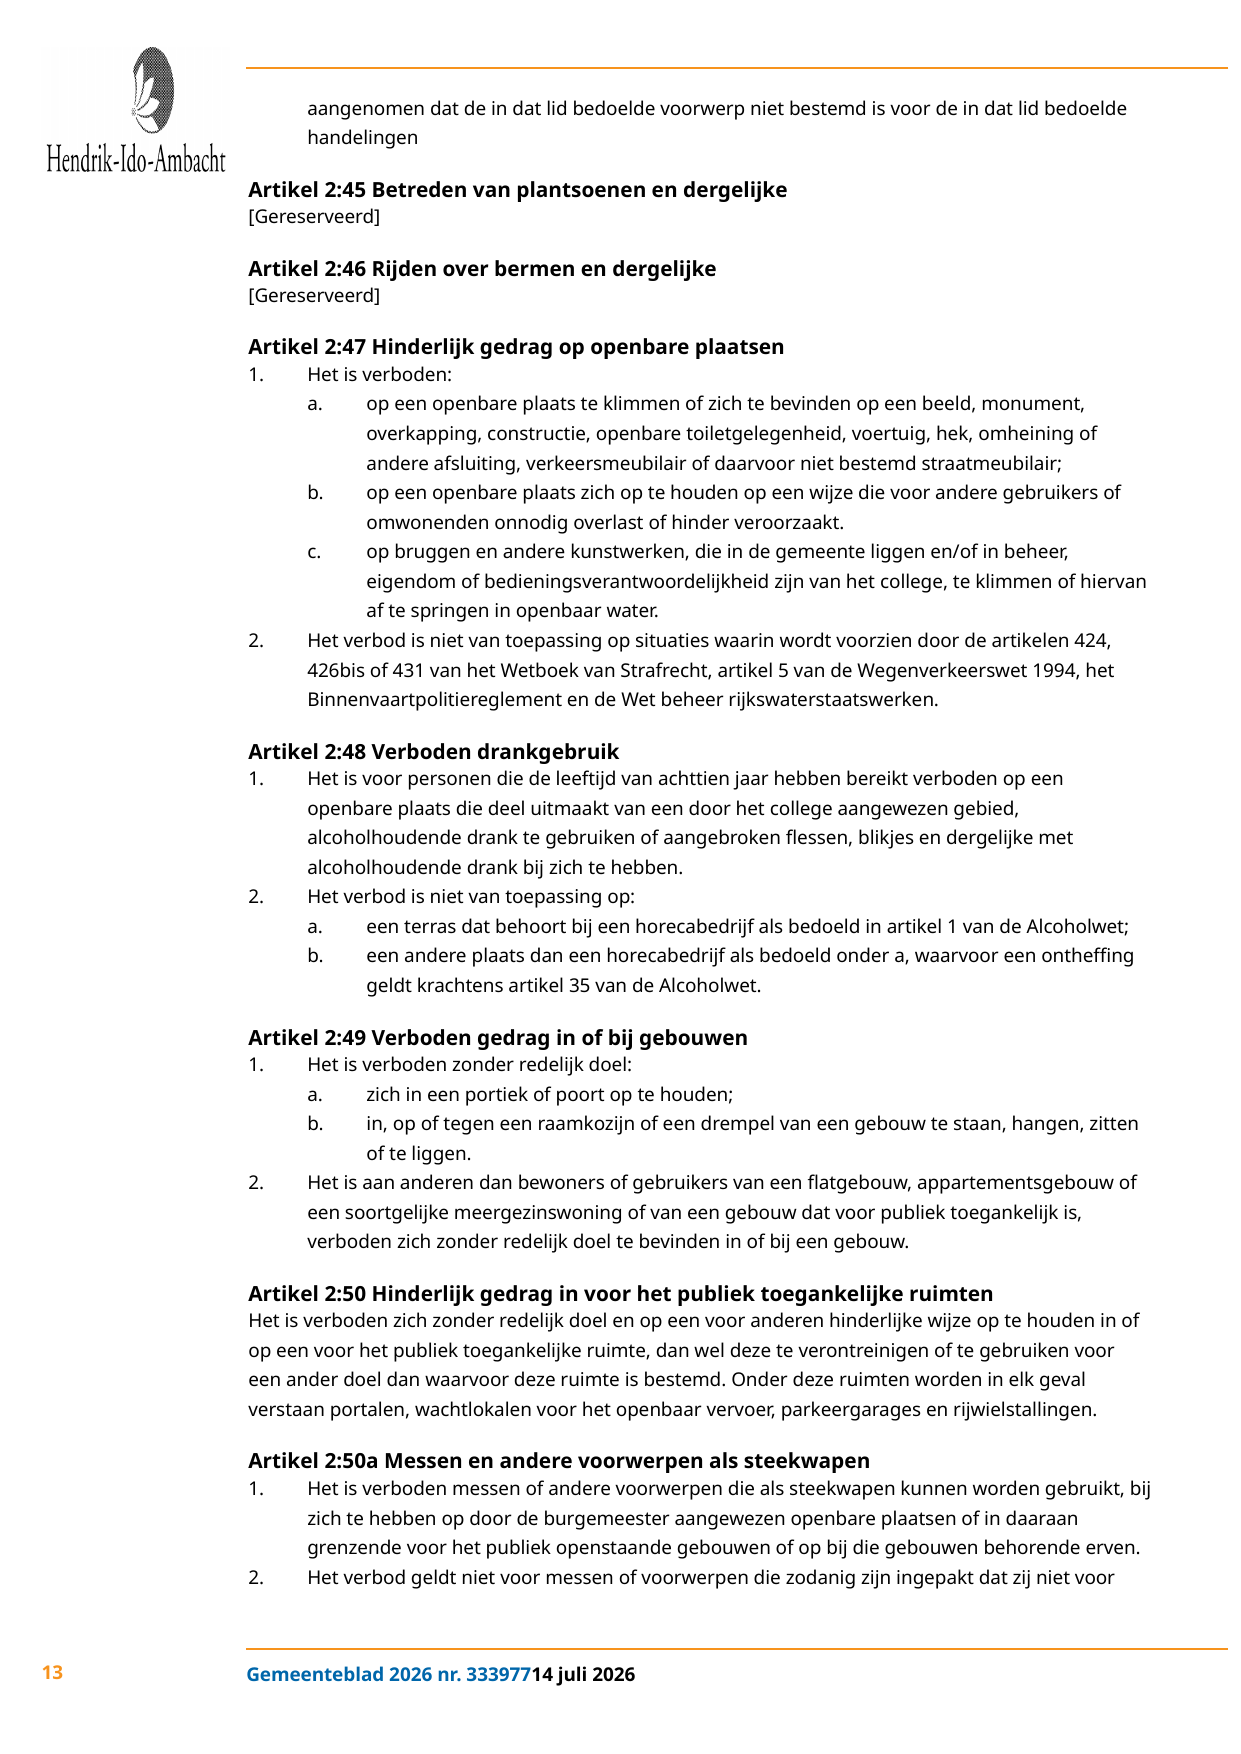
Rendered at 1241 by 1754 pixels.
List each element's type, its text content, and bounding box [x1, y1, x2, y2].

text [Gereserveerd] [248, 282, 1152, 308]
text Artikel 2:47 Hinderlijk gedrag op openbare plaatsen [248, 332, 1152, 361]
text Artikel 2:46 Rijden over bermen en dergelijke [248, 254, 1152, 282]
list op bruggen en andere kunstwerken, die in de gemeente liggen en/of in beheer, eigendom of bedieningsverantwoordelijkheid zijn van het college, te klimmen of hiervan af te springen in openbaar water. [307, 538, 1152, 623]
text Artikel 2:45 Betreden van plantsoenen en dergelijke [248, 175, 1152, 203]
list aangenomen dat de in dat lid bedoelde voorwerp niet bestemd is voor de in dat lid bedoelde handelingen [248, 95, 1152, 150]
list Het is verboden: [248, 361, 1152, 387]
text Artikel 2:49 Verboden gedrag in of bij gebouwen [248, 1023, 1152, 1051]
list Het verbod is niet van toepassing op: [248, 883, 1152, 909]
list een terras dat behoort bij een horecabedrijf als bedoeld in artikel 1 van de Alcoholwet; [307, 913, 1152, 939]
list op een openbare plaats zich op te houden op een wijze die voor andere gebruikers of omwonenden onnodig overlast of hinder veroorzaakt. [307, 479, 1152, 534]
text Artikel 2:50 Hinderlijk gedrag in voor het publiek toegankelijke ruimten [248, 1279, 1152, 1307]
text Artikel 2:50a Messen en andere voorwerpen als steekwapen [248, 1447, 1152, 1475]
list zich in een portiek of poort op te houden; [307, 1081, 1152, 1106]
text Het is verboden zich zonder redelijk doel en op een voor anderen hinderlijke wijze op te houden in of op een voor het publiek toegankelijke ruimte, dan wel deze te verontreinigen of te gebruiken voor een ander doel dan waarvoor deze ruimte is bestemd. Onder deze ruimten worden in elk geval verstaan portalen, wachtlokalen voor het openbaar vervoer, parkeergarages en rijwielstallingen. [248, 1307, 1152, 1422]
list Het is verboden messen of andere voorwerpen die als steekwapen kunnen worden gebruikt, bij zich te hebben op door de burgemeester aangewezen openbare plaatsen of in daaraan grenzende voor het publiek openstaande gebouwen of op bij die gebouwen behorende erven. [248, 1475, 1152, 1560]
picture [41, 47, 231, 172]
list Het is verboden zonder redelijk doel: [248, 1051, 1152, 1077]
list een andere plaats dan een horecabedrijf als bedoeld onder a, waarvoor een ontheffing geldt krachtens artikel 35 van de Alcoholwet. [307, 943, 1152, 998]
text Artikel 2:48 Verboden drankgebruik [248, 737, 1152, 765]
list Het is voor personen die de leeftijd van achttien jaar hebben bereikt verboden op een openbare plaats die deel uitmaakt van een door het college aangewezen gebied, alcoholhoudende drank te gebruiken of aangebroken flessen, blikjes en dergelijke met alcoholhoudende drank bij zich te hebben. [248, 765, 1152, 880]
list op een openbare plaats te klimmen of zich te bevinden op een beeld, monument, overkapping, constructie, openbare toiletgelegenheid, voertuig, hek, omheining of andere afsluiting, verkeersmeubilair of daarvoor niet bestemd straatmeubilair; [307, 391, 1152, 475]
text [Gereserveerd] [248, 203, 1152, 229]
list Het is aan anderen dan bewoners of gebruikers van een flatgebouw, appartementsgebouw of een soortgelijke meergezinswoning of van een gebouw dat voor publiek toegankelijk is, verboden zich zonder redelijk doel te bevinden in of bij een gebouw. [248, 1169, 1152, 1254]
list Het verbod geldt niet voor messen of voorwerpen die zodanig zijn ingepakt dat zij niet voor [248, 1564, 1152, 1589]
list Het verbod is niet van toepassing op situaties waarin wordt voorzien door de artikelen 424, 426bis of 431 van het Wetboek van Strafrecht, artikel 5 van de Wegenverkeerswet 1994, het Binnenvaartpolitiereglement en de Wet beheer rijkswaterstaatswerken. [248, 627, 1152, 712]
list in, op of tegen een raamkozijn of een drempel van een gebouw te staan, hangen, zitten of te liggen. [307, 1110, 1152, 1166]
